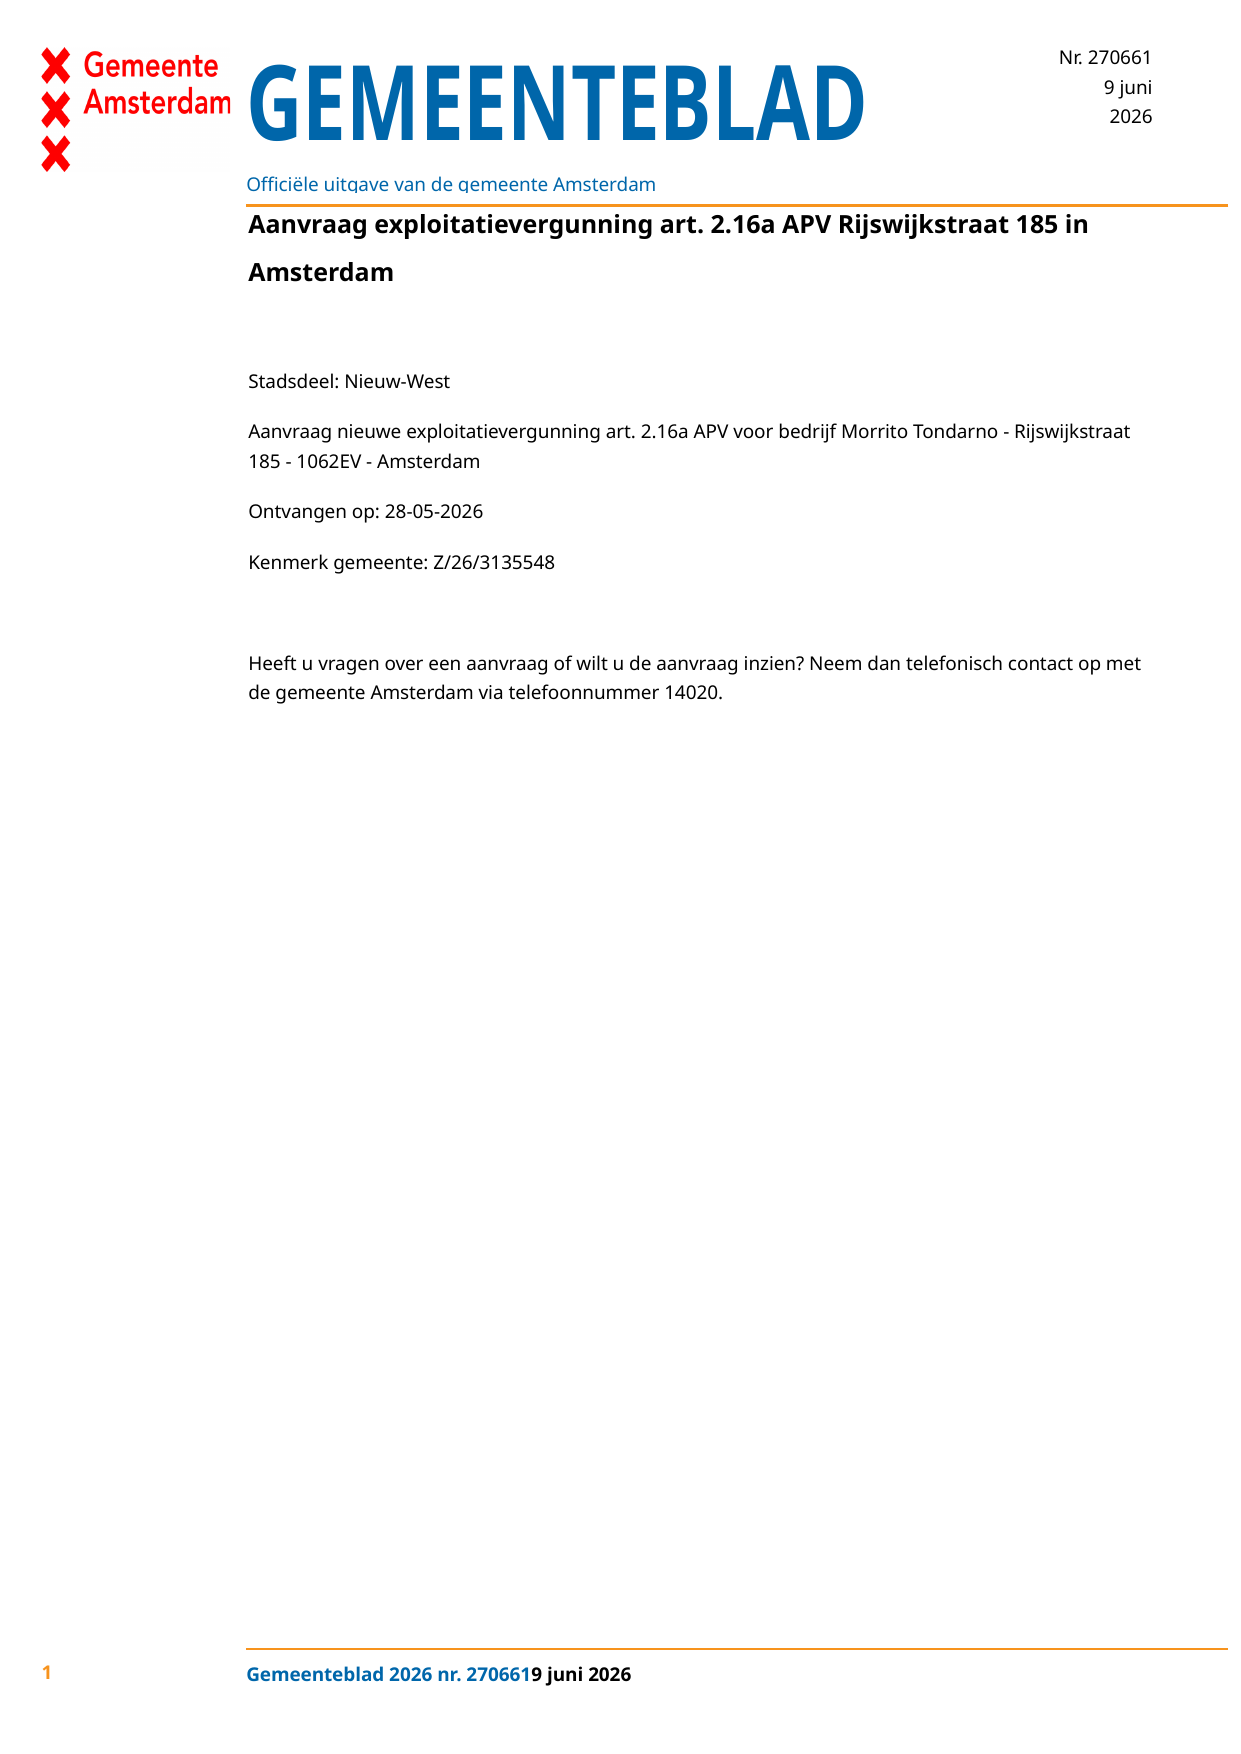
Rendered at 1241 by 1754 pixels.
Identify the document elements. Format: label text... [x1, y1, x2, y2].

text Kenmerk gemeente: Z/26/3135548 [248, 549, 1152, 575]
text Heeft u vragen over een aanvraag of wilt u de aanvraag inzien? Neem dan telefonisch contact op met de gemeente Amsterdam via telefoonnummer 14020. [248, 650, 1152, 705]
text Aanvraag nieuwe exploitatievergunning art. 2.16a APV voor bedrijf Morrito Tondarno - Rijswijkstraat 185 - 1062EV - Amsterdam [248, 419, 1152, 474]
text Aanvraag exploitatievergunning art. 2.16a APV Rijswijkstraat 185 in Amsterdam [248, 207, 1152, 288]
picture [41, 47, 231, 172]
text Stadsdeel: Nieuw-West [248, 368, 1152, 394]
text Ontvangen op: 28-05-2026 [248, 499, 1152, 524]
